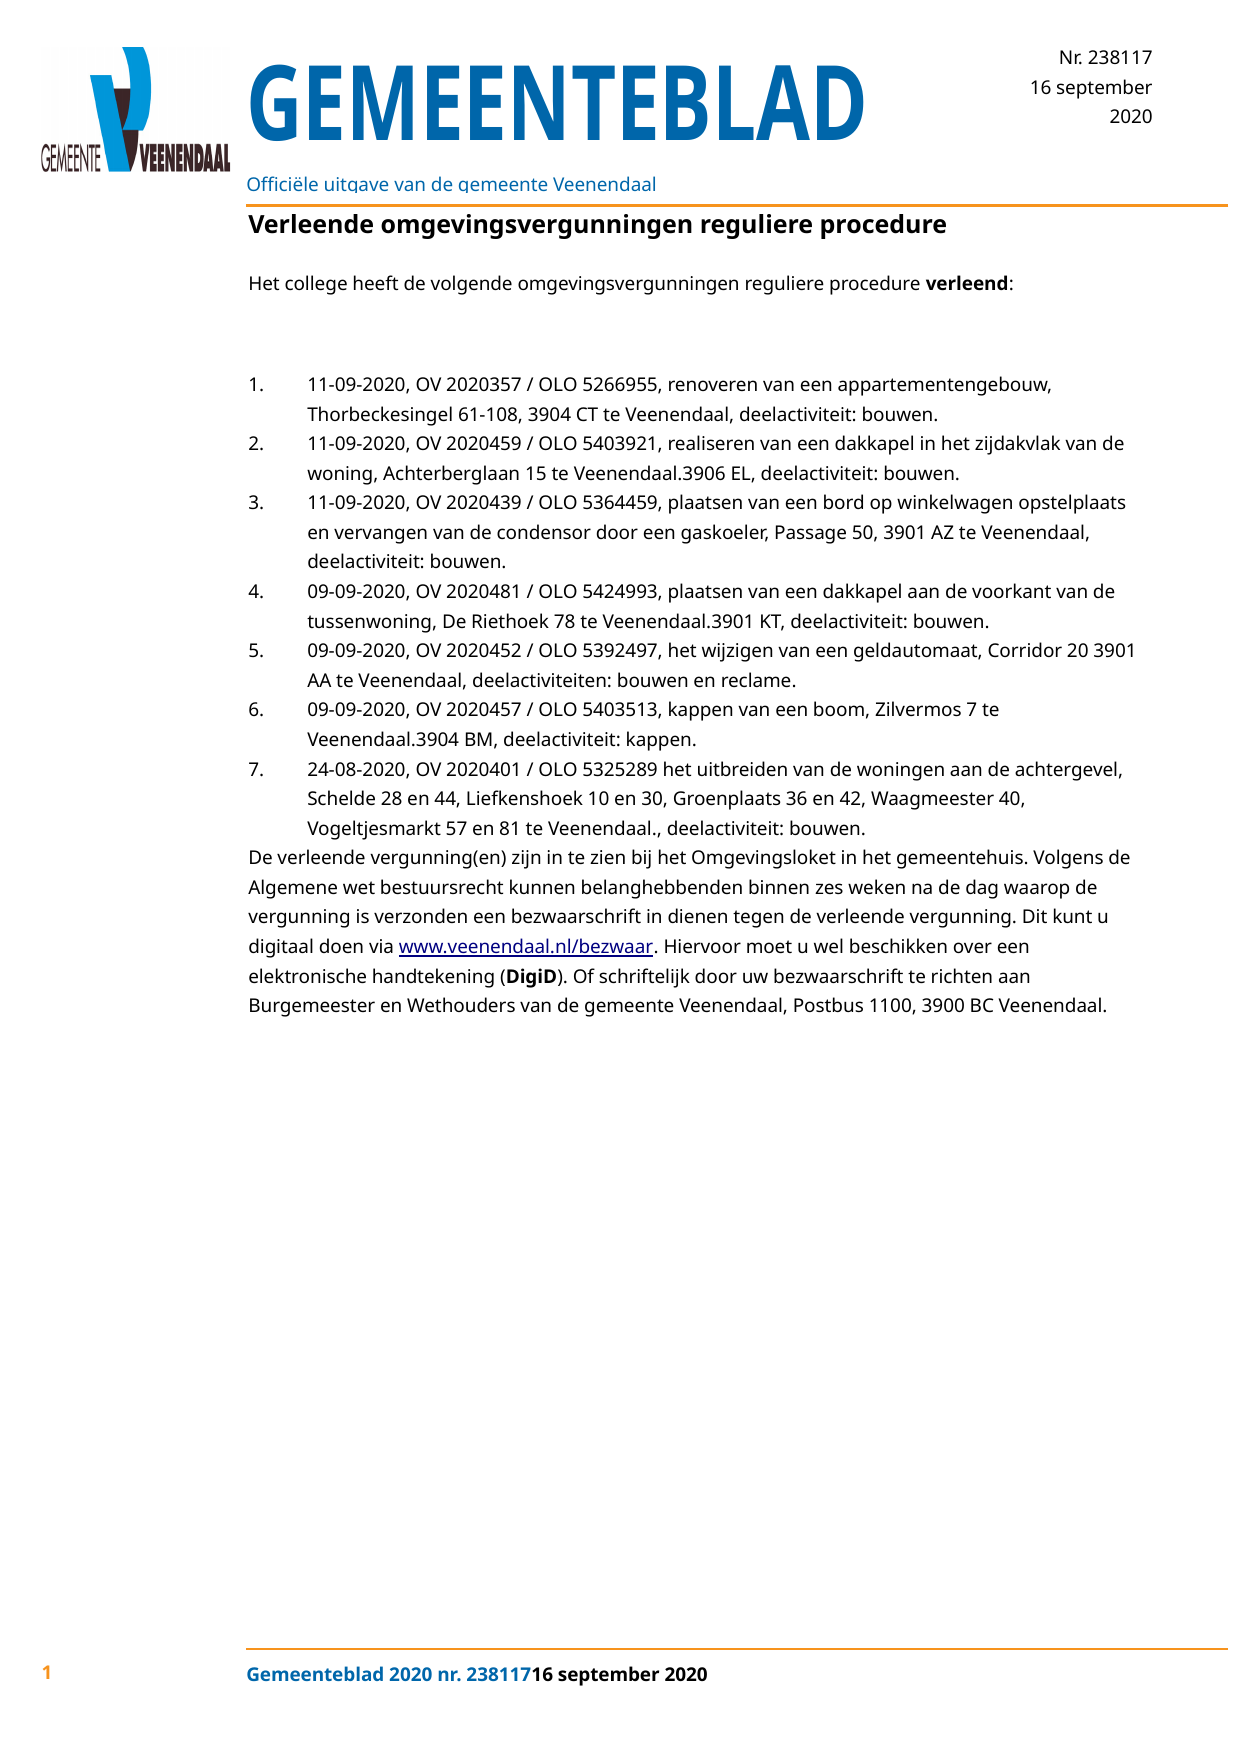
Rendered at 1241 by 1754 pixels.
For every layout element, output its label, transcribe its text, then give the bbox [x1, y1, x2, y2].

text Het college heeft de volgende omgevingsvergunningen reguliere procedure verleend: [248, 270, 1152, 296]
text De verleende vergunning(en) zijn in te zien bij het Omgevingsloket in het gemeentehuis. Volgens de Algemene wet bestuursrecht kunnen belanghebbenden binnen zes weken na de dag waarop de vergunning is verzonden een bezwaarschrift in dienen tegen de verleende vergunning. Dit kunt u digitaal doen via www.veenendaal.nl/bezwaar. Hiervoor moet u wel beschikken over een elektronische handtekening (DigiD). Of schriftelijk door uw bezwaarschrift te richten aan Burgemeester en Wethouders van de gemeente Veenendaal, Postbus 1100, 3900 BC Veenendaal. [248, 844, 1152, 1018]
list 09-09-2020, OV 2020457 / OLO 5403513, kappen van een boom, Zilvermos 7 te Veenendaal.3904 BM, deelactiviteit: kappen. [248, 697, 1152, 752]
list 09-09-2020, OV 2020481 / OLO 5424993, plaatsen van een dakkapel aan de voorkant van de tussenwoning, De Riethoek 78 te Veenendaal.3901 KT, deelactiviteit: bouwen. [248, 578, 1152, 633]
list 09-09-2020, OV 2020452 / OLO 5392497, het wijzigen van een geldautomaat, Corridor 20 3901 AA te Veenendaal, deelactiviteiten: bouwen en reclame. [248, 637, 1152, 693]
list 11-09-2020, OV 2020439 / OLO 5364459, plaatsen van een bord op winkelwagen opstelplaats en vervangen van de condensor door een gaskoeler, Passage 50, 3901 AZ te Veenendaal, deelactiviteit: bouwen. [248, 489, 1152, 574]
picture [41, 47, 130, 172]
list 11-09-2020, OV 2020459 / OLO 5403921, realiseren van een dakkapel in het zijdakvlak van de woning, Achterberglaan 15 te Veenendaal.3906 EL, deelactiviteit: bouwen. [248, 430, 1152, 486]
picture [123, 47, 231, 172]
list 24-08-2020, OV 2020401 / OLO 5325289 het uitbreiden van de woningen aan de achtergevel, Schelde 28 en 44, Liefkenshoek 10 en 30, Groenplaats 36 en 42, Waagmeester 40, Vogeltjesmarkt 57 en 81 te Veenendaal., deelactiviteit: bouwen. [248, 756, 1152, 841]
list 11-09-2020, OV 2020357 / OLO 5266955, renoveren van een appartementengebouw, Thorbeckesingel 61-108, 3904 CT te Veenendaal, deelactiviteit: bouwen. [248, 371, 1152, 426]
text Verleende omgevingsvergunningen reguliere procedure [248, 207, 1152, 241]
